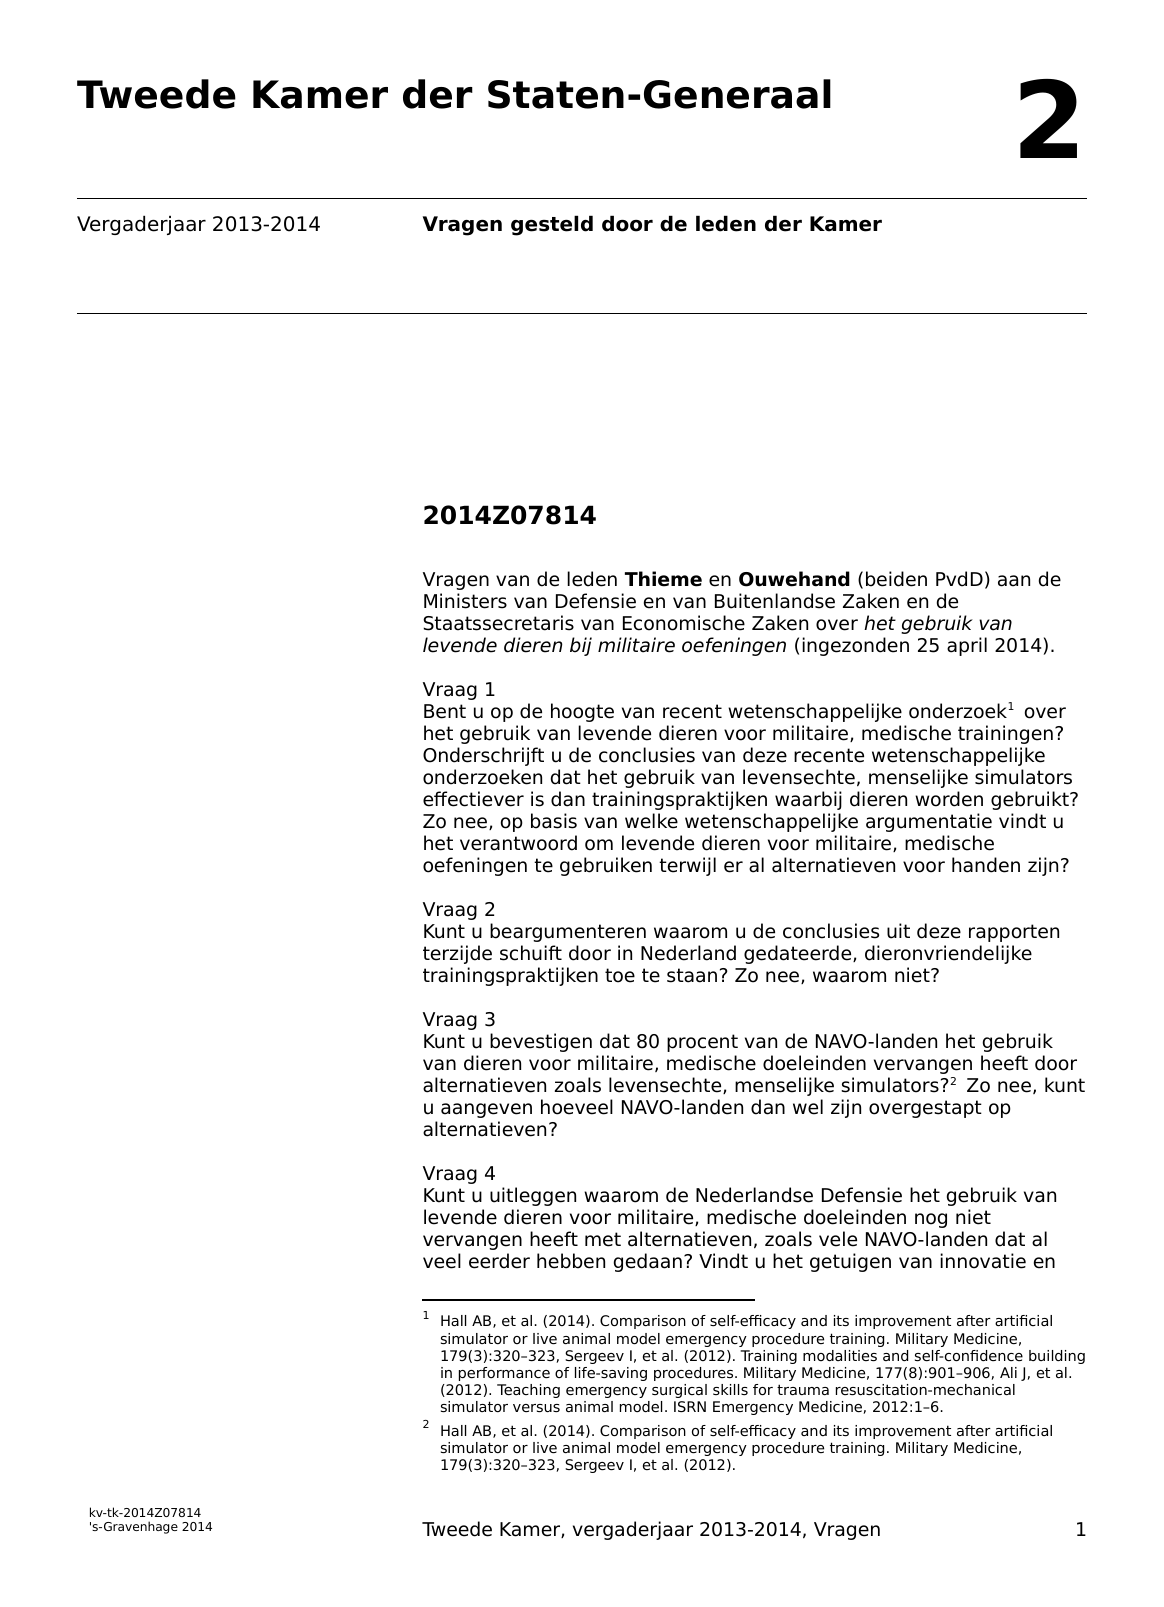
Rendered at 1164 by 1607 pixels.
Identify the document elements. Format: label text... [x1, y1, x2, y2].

text Vraag 2 [422, 899, 1087, 921]
text Vraag 1 [422, 679, 1087, 701]
text Kunt u uitleggen waarom de Nederlandse Defensie het gebruik van levende dieren voor militaire, medische doeleinden nog niet vervangen heeft met alternatieven, zoals vele NAVO-landen dat al veel eerder hebben gedaan? Vindt u het getuigen van innovatie en [422, 1185, 1087, 1273]
text Bent u op de hoogte van recent wetenschappelijke onderzoek over het gebruik van levende dieren voor militaire, medische trainingen? Onderschrijft u de conclusies van deze recente wetenschappelijke onderzoeken dat het gebruik van levensechte, menselijke simulators effectiever is dan trainingspraktijken waarbij dieren worden gebruikt? Zo nee, op basis van welke wetenschappelijke argumentatie vindt u het verantwoord om levende dieren voor militaire, medische oefeningen te gebruiken terwijl er al alternatieven voor handen zijn? [422, 701, 1087, 877]
table_header 2 [886, 59, 1087, 198]
text Kunt u bevestigen dat 80 procent van de NAVO-landen het gebruik van dieren voor militaire, medische doeleinden vervangen heeft door alternatieven zoals levensechte, menselijke simulators? Zo nee, kunt u aangeven hoeveel NAVO-landen dan wel zijn overgestapt op alternatieven? [422, 1031, 1087, 1141]
table_header Tweede Kamer der Staten-Generaal [77, 59, 886, 198]
text Kunt u beargumenteren waarom u de conclusies uit deze rapporten terzijde schuift door in Nederland gedateerde, dieronvriendelijke trainingspraktijken toe te staan? Zo nee, waarom niet? [422, 921, 1087, 987]
text 's-Gravenhage 2014 [88, 1520, 323, 1534]
text Hall AB, et al. (2014). Comparison of self-efficacy and its improvement after artificial simulator or live animal model emergency procedure training. Military Medicine, 179(3):320–323, Sergeev I, et al. (2012). [422, 1418, 1087, 1474]
text 2014Z07814 [422, 501, 1087, 531]
text kv-tk-2014Z07814 [88, 1506, 323, 1520]
text Vraag 4 [422, 1163, 1087, 1185]
text Vraag 3 [422, 1009, 1087, 1031]
text Vragen van de leden Thieme en Ouwehand (beiden PvdD) aan de Ministers van Defensie en van Buitenlandse Zaken en de Staatssecretaris van Economische Zaken over het gebruik van levende dieren bij militaire oefeningen (ingezonden 25 april 2014). [422, 569, 1087, 657]
text Hall AB, et al. (2014). Comparison of self-efficacy and its improvement after artificial simulator or live animal model emergency procedure training. Military Medicine, 179(3):320–323, Sergeev I, et al. (2012). Training modalities and self-confidence building in performance of life-saving procedures. Military Medicine, 177(8):901–906, Ali J, et al. (2012). Teaching emergency surgical skills for trauma resuscitation-mechanical simulator versus animal model. ISRN Emergency Medicine, 2012:1–6. [422, 1309, 1087, 1416]
table_cell Vergaderjaar 2013-2014 [77, 199, 422, 313]
table_cell Vragen gesteld door de leden der Kamer [422, 199, 1087, 313]
